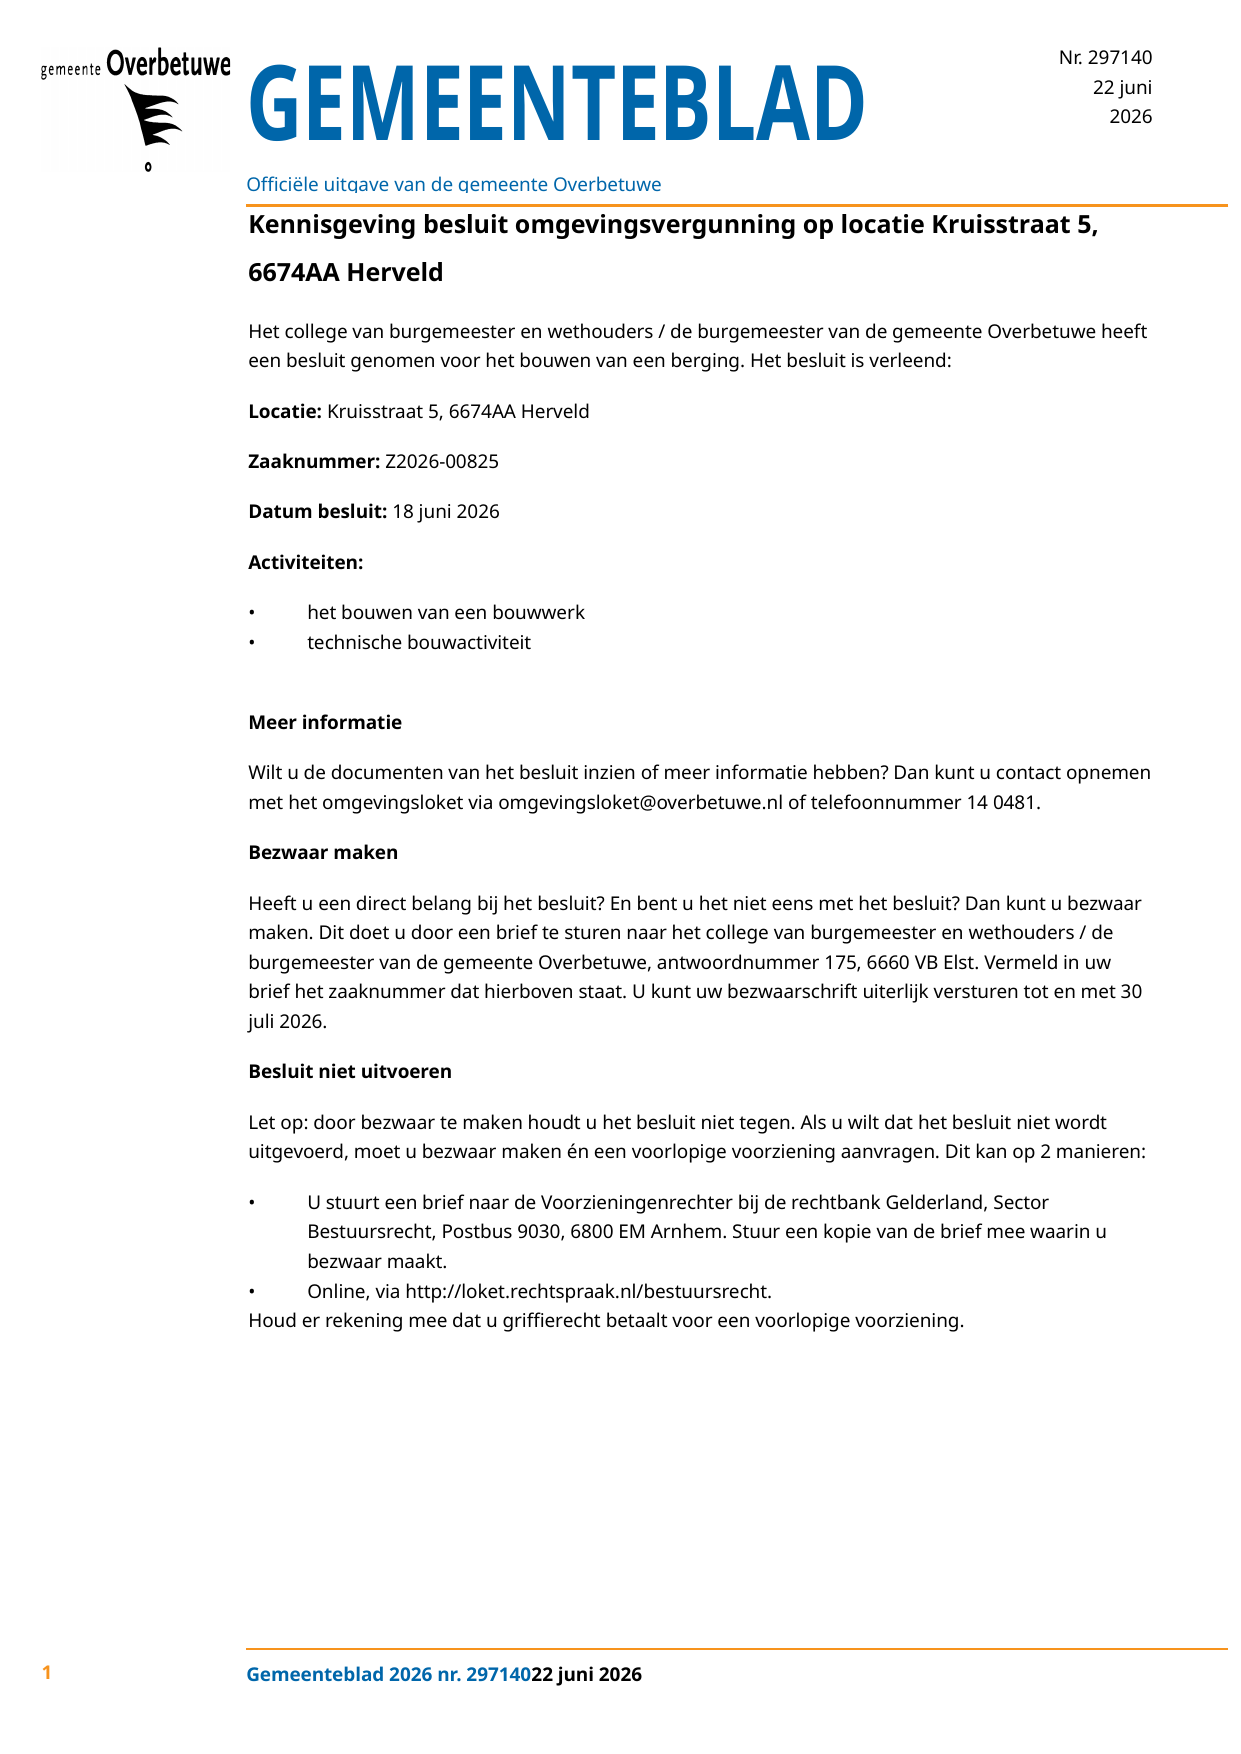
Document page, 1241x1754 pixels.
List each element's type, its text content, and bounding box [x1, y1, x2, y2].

text Het college van burgemeester en wethouders / de burgemeester van de gemeente Overbetuwe heeft een besluit genomen voor het bouwen van een berging. Het besluit is verleend: [248, 318, 1152, 373]
text Wilt u de documenten van het besluit inzien of meer informatie hebben? Dan kunt u contact opnemen met het omgevingsloket via omgevingsloket@overbetuwe.nl of telefoonnummer 14 0481. [248, 759, 1152, 815]
text Besluit niet uitvoeren [248, 1059, 1152, 1084]
list technische bouwactiviteit [248, 629, 1152, 655]
list Online, via http://loket.rechtspraak.nl/bestuursrecht. [248, 1278, 1152, 1304]
text Activiteiten: [248, 549, 1152, 575]
text Meer informatie [248, 709, 1152, 735]
text Bezwaar maken [248, 839, 1152, 865]
list het bouwen van een bouwwerk [248, 599, 1152, 625]
text Houd er rekening mee dat u griffierecht betaalt voor een voorlopige voorziening. [248, 1307, 1152, 1333]
text Zaaknummer: Z2026-00825 [248, 448, 1152, 474]
text Datum besluit: 18 juni 2026 [248, 499, 1152, 524]
text Locatie: Kruisstraat 5, 6674AA Herveld [248, 398, 1152, 424]
text Let op: door bezwaar te maken houdt u het besluit niet tegen. Als u wilt dat het besluit niet wordt uitgevoerd, moet u bezwaar maken én een voorlopige voorziening aanvragen. Dit kan op 2 manieren: [248, 1109, 1152, 1164]
list U stuurt een brief naar de Voorzieningenrechter bij de rechtbank Gelderland, Sector Bestuursrecht, Postbus 9030, 6800 EM Arnhem. Stuur een kopie van de brief mee waarin u bezwaar maakt. [248, 1189, 1152, 1274]
text Kennisgeving besluit omgevingsvergunning op locatie Kruisstraat 5, 6674AA Herveld [248, 207, 1152, 288]
text Heeft u een direct belang bij het besluit? En bent u het niet eens met het besluit? Dan kunt u bezwaar maken. Dit doet u door een brief te sturen naar het college van burgemeester en wethouders / de burgemeester van de gemeente Overbetuwe, antwoordnummer 175, 6660 VB Elst. Vermeld in uw brief het zaaknummer dat hierboven staat. U kunt uw bezwaarschrift uiterlijk versturen tot en met 30 juli 2026. [248, 890, 1152, 1034]
picture [41, 47, 231, 172]
